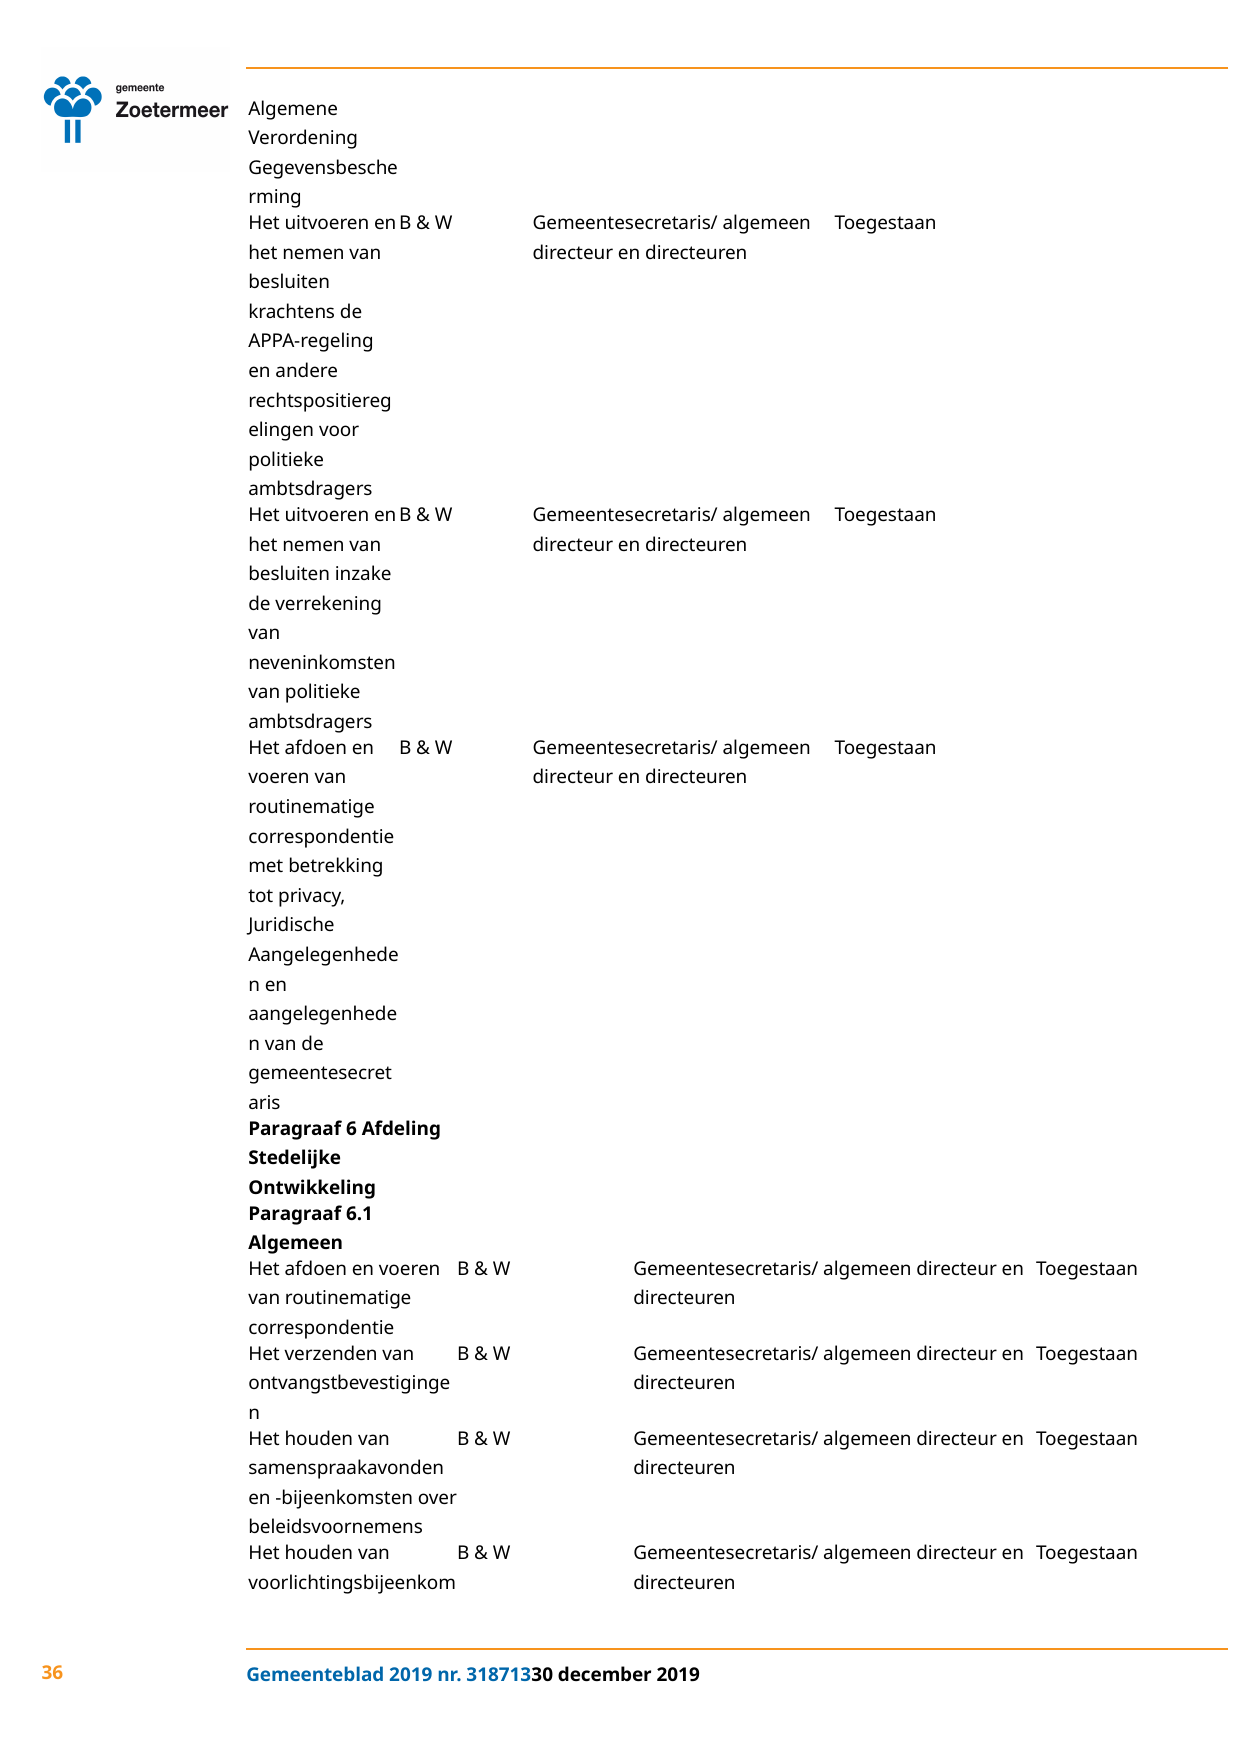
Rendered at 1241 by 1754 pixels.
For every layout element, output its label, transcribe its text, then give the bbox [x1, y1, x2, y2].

table_cell B & W [457, 1539, 633, 1594]
table_cell Gemeentesecretaris/ algemeen directeur en directeuren [633, 1340, 1036, 1425]
table_cell Gemeentesecretaris/ algemeen directeur en directeuren [633, 1425, 1036, 1539]
table_cell Het uitvoeren en het nemen van besluiten inzake de verrekening van neveninkomsten van politieke ambtsdragers [248, 501, 399, 734]
table_cell Het uitvoeren en het nemen van besluiten krachtens de APPA-regeling en andere rechtspositieregelingen voor politieke ambtsdragers [248, 209, 399, 501]
table_cell Algemene Verordening Gegevensbescherming [248, 95, 399, 209]
table_cell [1036, 1200, 1152, 1255]
table_cell Het verzenden van ontvangstbevestigingen [248, 1340, 457, 1425]
table_cell B & W [399, 501, 532, 734]
table_cell Het houden van samenspraakavonden en -bijeenkomsten over beleidsvoornemens [248, 1425, 457, 1539]
table_cell Paragraaf 6 Afdeling Stedelijke Ontwikkeling [248, 1115, 457, 1200]
table_cell Gemeentesecretaris/ algemeen directeur en directeuren [533, 501, 834, 734]
table_cell Toegestaan [834, 209, 1094, 501]
picture [41, 47, 231, 172]
table_cell B & W [457, 1255, 633, 1340]
table_cell [834, 95, 1094, 209]
table_cell B & W [399, 209, 532, 501]
table_cell Toegestaan [834, 734, 1094, 1115]
table_cell Het houden van voorlichtingsbijeenkom [248, 1539, 457, 1594]
table_cell Gemeentesecretaris/ algemeen directeur en directeuren [533, 209, 834, 501]
table_cell Paragraaf 6.1 Algemeen [248, 1200, 457, 1255]
table_cell Toegestaan [834, 501, 1094, 734]
table_cell [633, 1200, 1036, 1255]
table_cell B & W [457, 1425, 633, 1539]
table_cell [457, 1200, 633, 1255]
table_cell Gemeentesecretaris/ algemeen directeur en directeuren [533, 734, 834, 1115]
table_cell Toegestaan [1036, 1425, 1152, 1539]
table_cell [457, 1115, 633, 1200]
table_cell [533, 95, 834, 209]
table_cell Gemeentesecretaris/ algemeen directeur en directeuren [633, 1255, 1036, 1340]
table_cell [633, 1115, 1036, 1200]
table_cell Het afdoen en voeren van routinematige correspondentie met betrekking tot privacy, Juridische Aangelegenheden en aangelegenheden van de gemeentesecretaris [248, 734, 399, 1115]
table_cell Toegestaan [1036, 1340, 1152, 1425]
table_cell Gemeentesecretaris/ algemeen directeur en directeuren [633, 1539, 1036, 1594]
table_cell [399, 95, 532, 209]
table_cell Toegestaan [1036, 1539, 1152, 1594]
table_cell B & W [399, 734, 532, 1115]
table_cell [1036, 1115, 1152, 1200]
table_cell Het afdoen en voeren van routinematige correspondentie [248, 1255, 457, 1340]
table_cell B & W [457, 1340, 633, 1425]
table_cell Toegestaan [1036, 1255, 1152, 1340]
